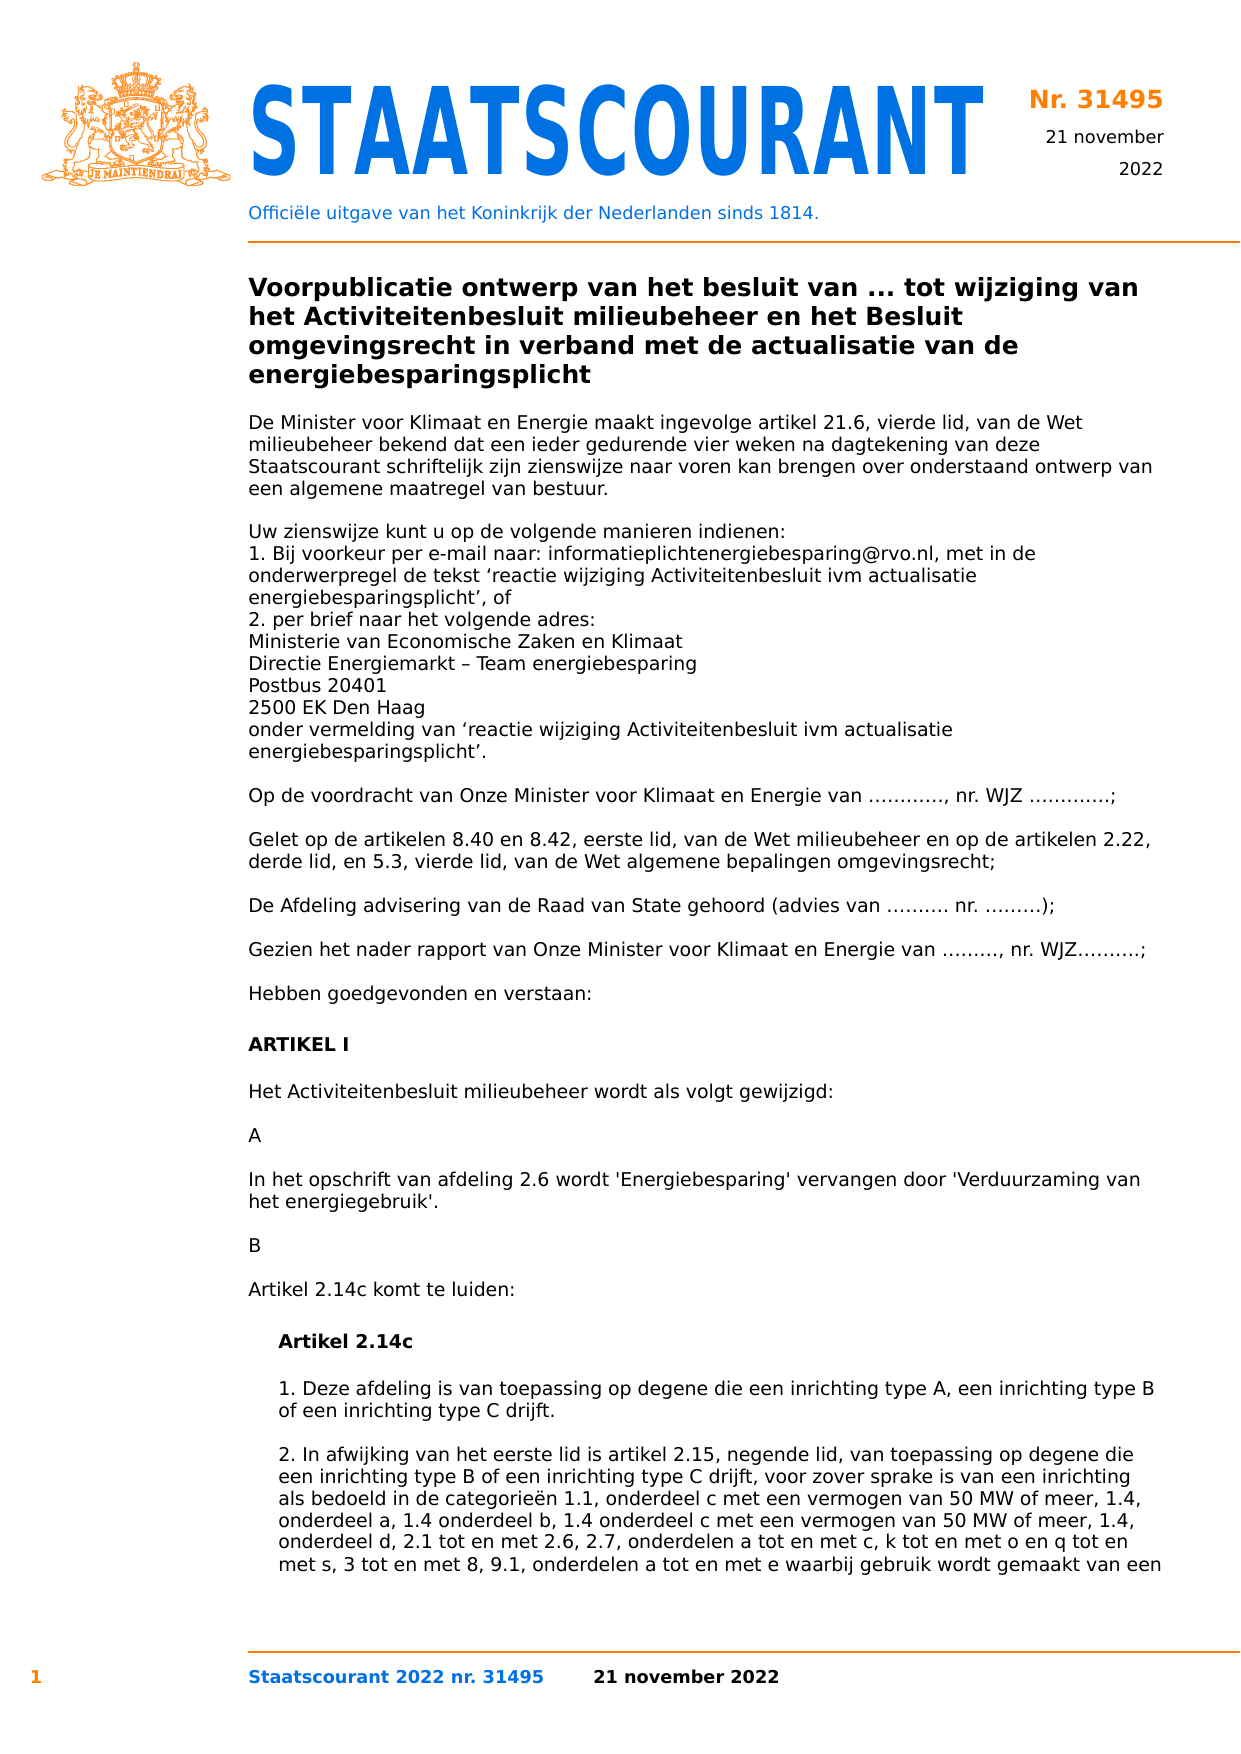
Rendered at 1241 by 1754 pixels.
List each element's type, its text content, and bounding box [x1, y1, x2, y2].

text Uw zienswijze kunt u op de volgende manieren indienen: [248, 521, 1163, 543]
text 2500 EK Den Haag [248, 697, 1163, 719]
text Het Activiteitenbesluit milieubeheer wordt als volgt gewijzigd: [248, 1081, 1163, 1103]
text Gelet op de artikelen 8.40 en 8.42, eerste lid, van de Wet milieubeheer en op de artikelen 2.22, derde lid, en 5.3, vierde lid, van de Wet algemene bepalingen omgevingsrecht; [248, 829, 1163, 873]
table_header STAATSCOURANT [248, 62, 998, 203]
text Op de voordracht van Onze Minister voor Klimaat en Energie van …………, nr. WJZ ………….; [248, 785, 1163, 807]
text Artikel 2.14c komt te luiden: [248, 1279, 1163, 1301]
text Gezien het nader rapport van Onze Minister voor Klimaat en Energie van ………, nr. WJZ……….; [248, 938, 1163, 961]
table_header Nr. 31495 [998, 62, 1240, 121]
picture [41, 62, 231, 186]
text Hebben goedgevonden en verstaan: [248, 982, 1163, 1004]
table_header [25, 62, 248, 241]
text In het opschrift van afdeling 2.6 wordt 'Energiebesparing' vervangen door 'Verduurzaming van het energiegebruik'. [248, 1169, 1163, 1213]
subtitle Artikel 2.14c [278, 1331, 1163, 1353]
text B [248, 1235, 1163, 1257]
text Postbus 20401 [248, 675, 1163, 697]
text 1. Deze afdeling is van toepassing op degene die een inrichting type A, een inrichting type B of een inrichting type C drijft. [278, 1378, 1163, 1422]
table_cell 2022 [998, 153, 1240, 203]
text Directie Energiemarkt – Team energiebesparing [248, 653, 1163, 675]
text A [248, 1125, 1163, 1147]
text Ministerie van Economische Zaken en Klimaat [248, 631, 1163, 653]
text onder vermelding van ‘reactie wijziging Activiteitenbesluit ivm actualisatie energiebesparingsplicht’. [248, 719, 1163, 763]
text De Afdeling advisering van de Raad van State gehoord (advies van ………. nr. ………); [248, 895, 1163, 917]
text 2. In afwijking van het eerste lid is artikel 2.15, negende lid, van toepassing op degene die een inrichting type B of een inrichting type C drijft, voor zover sprake is van een inrichting als bedoeld in de categorieën 1.1, onderdeel c met een vermogen van 50 MW of meer, 1.4, onderdeel a, 1.4 onderdeel b, 1.4 onderdeel c met een vermogen van 50 MW of meer, 1.4, onderdeel d, 2.1 tot en met 2.6, 2.7, onderdelen a tot en met c, k tot en met o en q tot en met s, 3 tot en met 8, 9.1, onderdelen a tot en met e waarbij gebruik wordt gemaakt van een [278, 1443, 1163, 1575]
subtitle Voorpublicatie ontwerp van het besluit van ... tot wijziging van het Activiteitenbesluit milieubeheer en het Besluit omgevingsrecht in verband met de actualisatie van de energiebesparingsplicht [248, 273, 1163, 390]
text De Minister voor Klimaat en Energie maakt ingevolge artikel 21.6, vierde lid, van de Wet milieubeheer bekend dat een ieder gedurende vier weken na dagtekening van deze Staatscourant schriftelijk zijn zienswijze naar voren kan brengen over onderstaand ontwerp van een algemene maatregel van bestuur. [248, 412, 1163, 499]
table_cell 21 november [998, 121, 1240, 153]
table_cell Officiële uitgave van het Koninkrijk der Nederlanden sinds 1814. [248, 203, 1240, 241]
text 1. Bij voorkeur per e-mail naar: informatieplichtenergiebesparing@rvo.nl, met in de onderwerpregel de tekst ‘reactie wijziging Activiteitenbesluit ivm actualisatie energiebesparingsplicht’, of [248, 543, 1163, 609]
subtitle ARTIKEL I [248, 1034, 1163, 1056]
text 2. per brief naar het volgende adres: [248, 609, 1163, 631]
